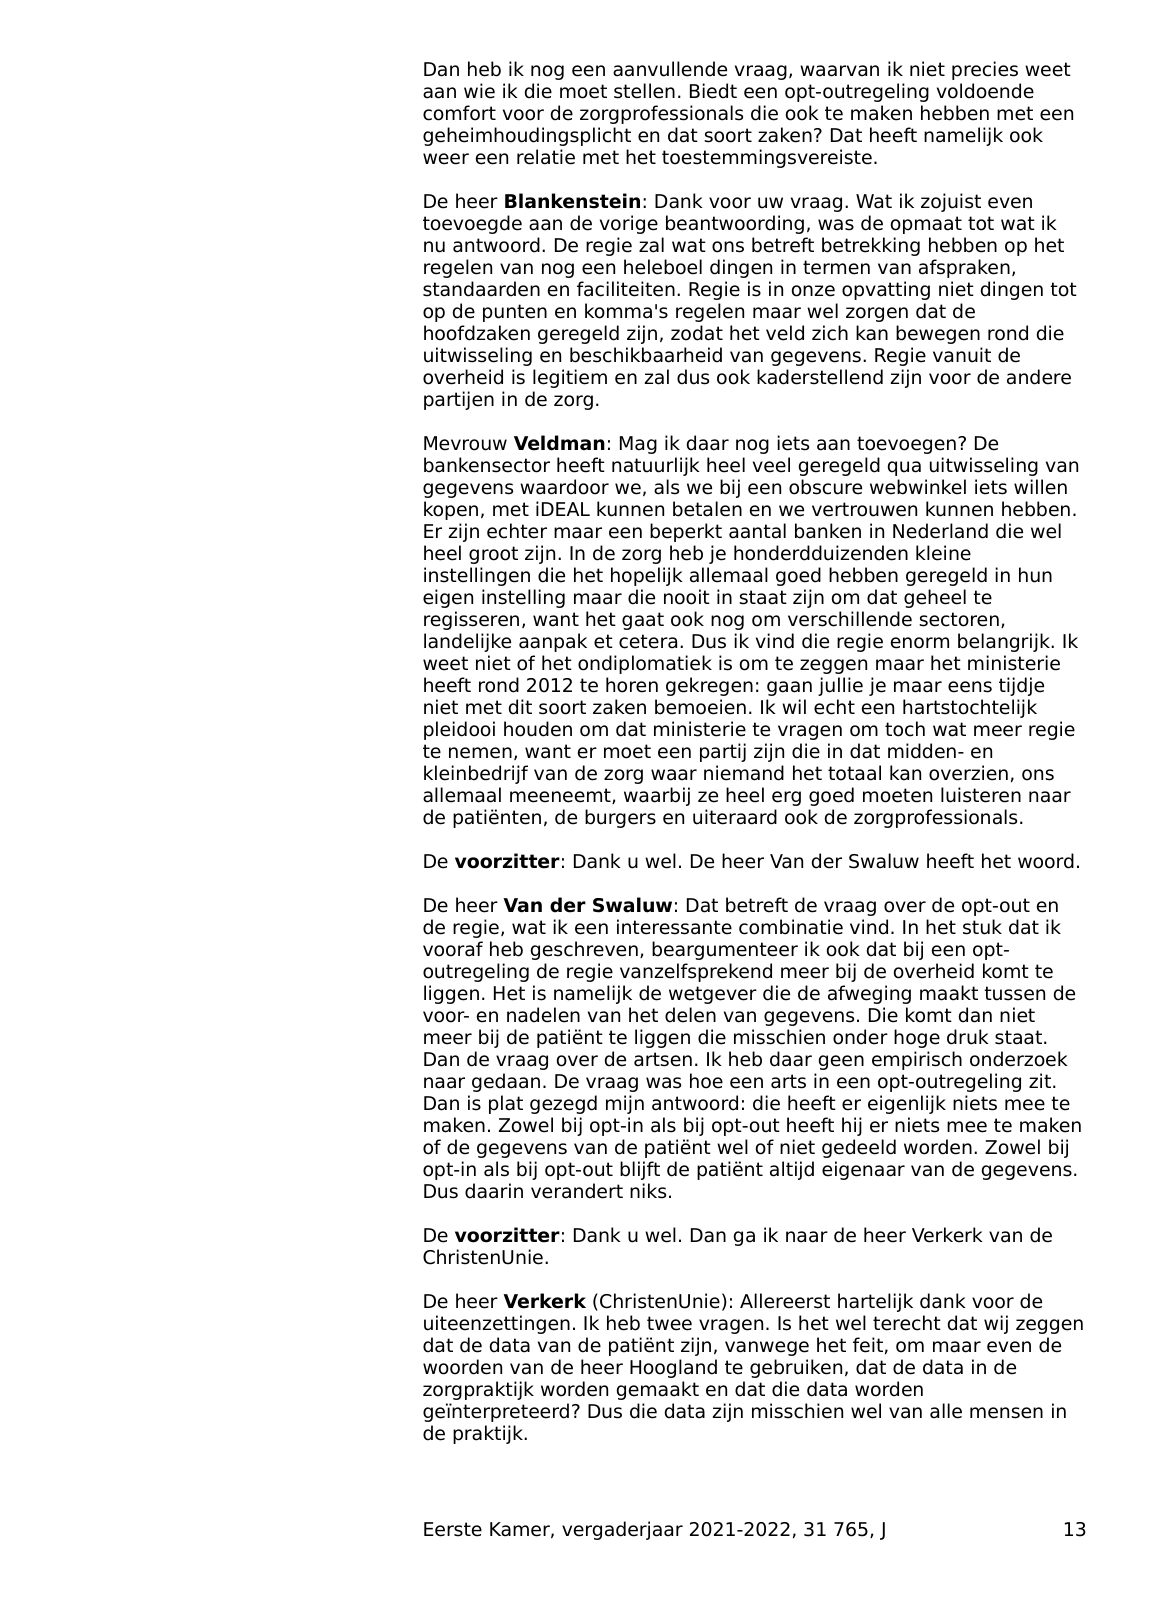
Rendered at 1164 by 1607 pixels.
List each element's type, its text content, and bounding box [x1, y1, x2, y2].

text De voorzitter: Dank u wel. Dan ga ik naar de heer Verkerk van de ChristenUnie. [422, 1225, 1087, 1269]
text De voorzitter: Dank u wel. De heer Van der Swaluw heeft het woord. [422, 851, 1087, 873]
text Mevrouw Veldman: Mag ik daar nog iets aan toevoegen? De bankensector heeft natuurlijk heel veel geregeld qua uitwisseling van gegevens waardoor we, als we bij een obscure webwinkel iets willen kopen, met iDEAL kunnen betalen en we vertrouwen kunnen hebben. Er zijn echter maar een beperkt aantal banken in Nederland die wel heel groot zijn. In de zorg heb je honderdduizenden kleine instellingen die het hopelijk allemaal goed hebben geregeld in hun eigen instelling maar die nooit in staat zijn om dat geheel te regisseren, want het gaat ook nog om verschillende sectoren, landelijke aanpak et cetera. Dus ik vind die regie enorm belangrijk. Ik weet niet of het ondiplomatiek is om te zeggen maar het ministerie heeft rond 2012 te horen gekregen: gaan jullie je maar eens tijdje niet met dit soort zaken bemoeien. Ik wil echt een hartstochtelijk pleidooi houden om dat ministerie te vragen om toch wat meer regie te nemen, want er moet een partij zijn die in dat midden- en kleinbedrijf van de zorg waar niemand het totaal kan overzien, ons allemaal meeneemt, waarbij ze heel erg goed moeten luisteren naar de patiënten, de burgers en uiteraard ook de zorgprofessionals. [422, 433, 1087, 829]
text De heer Verkerk (ChristenUnie): Allereerst hartelijk dank voor de uiteenzettingen. Ik heb twee vragen. Is het wel terecht dat wij zeggen dat de data van de patiënt zijn, vanwege het feit, om maar even de woorden van de heer Hoogland te gebruiken, dat de data in de zorgpraktijk worden gemaakt en dat die data worden geïnterpreteerd? Dus die data zijn misschien wel van alle mensen in de praktijk. [422, 1291, 1087, 1445]
text De heer Van der Swaluw: Dat betreft de vraag over de opt-out en de regie, wat ik een interessante combinatie vind. In het stuk dat ik vooraf heb geschreven, beargumenteer ik ook dat bij een opt-outregeling de regie vanzelfsprekend meer bij de overheid komt te liggen. Het is namelijk de wetgever die de afweging maakt tussen de voor- en nadelen van het delen van gegevens. Die komt dan niet meer bij de patiënt te liggen die misschien onder hoge druk staat. [422, 895, 1087, 1049]
text Dan heb ik nog een aanvullende vraag, waarvan ik niet precies weet aan wie ik die moet stellen. Biedt een opt-outregeling voldoende comfort voor de zorgprofessionals die ook te maken hebben met een geheimhoudingsplicht en dat soort zaken? Dat heeft namelijk ook weer een relatie met het toestemmingsvereiste. [422, 59, 1087, 169]
text Dan de vraag over de artsen. Ik heb daar geen empirisch onderzoek naar gedaan. De vraag was hoe een arts in een opt-outregeling zit. Dan is plat gezegd mijn antwoord: die heeft er eigenlijk niets mee te maken. Zowel bij opt-in als bij opt-out heeft hij er niets mee te maken of de gegevens van de patiënt wel of niet gedeeld worden. Zowel bij opt-in als bij opt-out blijft de patiënt altijd eigenaar van de gegevens. Dus daarin verandert niks. [422, 1049, 1087, 1203]
text De heer Blankenstein: Dank voor uw vraag. Wat ik zojuist even toevoegde aan de vorige beantwoording, was de opmaat tot wat ik nu antwoord. De regie zal wat ons betreft betrekking hebben op het regelen van nog een heleboel dingen in termen van afspraken, standaarden en faciliteiten. Regie is in onze opvatting niet dingen tot op de punten en komma's regelen maar wel zorgen dat de hoofdzaken geregeld zijn, zodat het veld zich kan bewegen rond die uitwisseling en beschikbaarheid van gegevens. Regie vanuit de overheid is legitiem en zal dus ook kaderstellend zijn voor de andere partijen in de zorg. [422, 191, 1087, 411]
